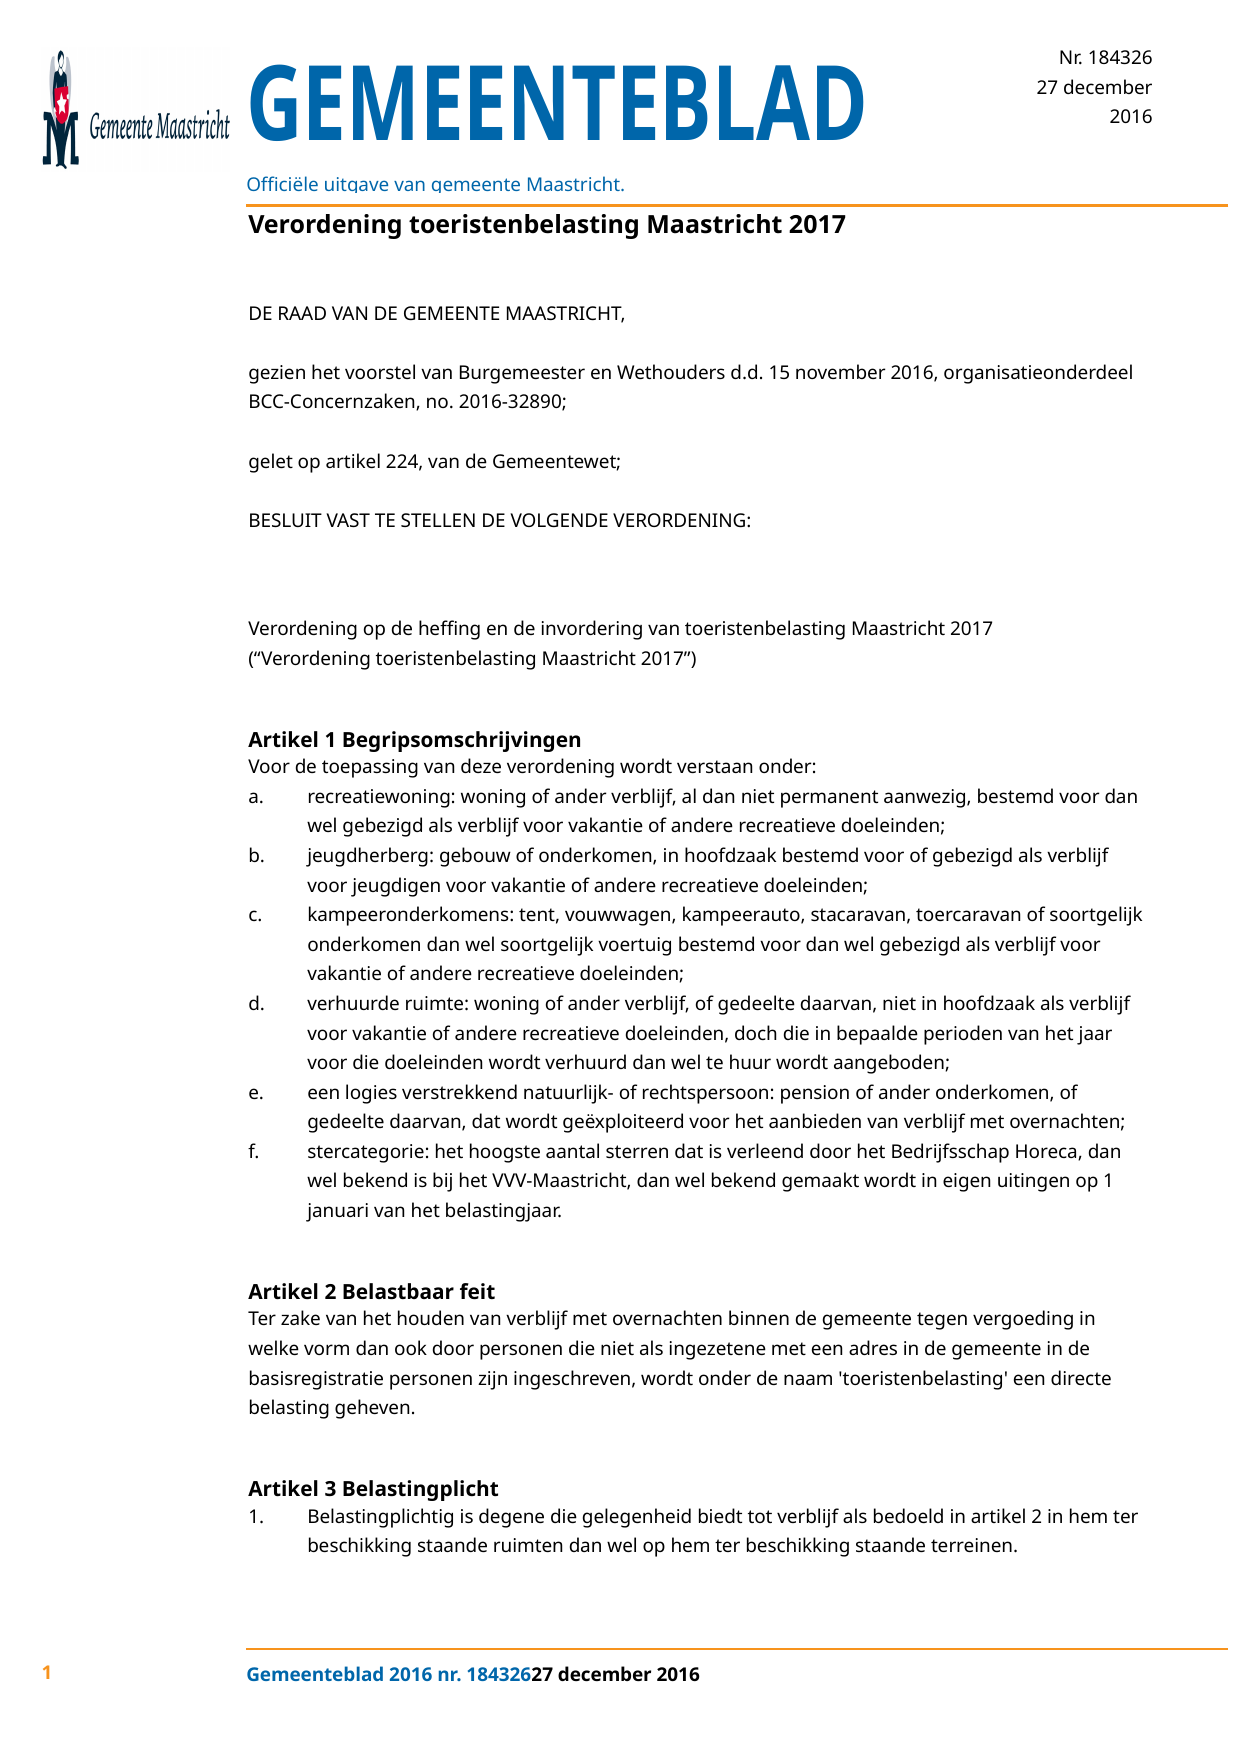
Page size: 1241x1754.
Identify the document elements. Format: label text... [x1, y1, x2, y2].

text Ter zake van het houden van verblijf met overnachten binnen de gemeente tegen vergoeding in welke vorm dan ook door personen die niet als ingezetene met een adres in de gemeente in de basisregistratie personen zijn ingeschreven, wordt onder de naam 'toeristenbelasting' een directe belasting geheven. [248, 1306, 1152, 1420]
text gelet op artikel 224, van de Gemeentewet; [248, 448, 1152, 473]
text Verordening op de heffing en de invordering van toeristenbelasting Maastricht 2017 [248, 615, 1152, 641]
picture [41, 47, 231, 172]
text Voor de toepassing van deze verordening wordt verstaan onder: [248, 753, 1152, 779]
list stercategorie: het hoogste aantal sterren dat is verleend door het Bedrijfsschap Horeca, dan wel bekend is bij het VVV-Maastricht, dan wel bekend gemaakt wordt in eigen uitingen op 1 januari van het belastingjaar. [248, 1138, 1152, 1223]
text Artikel 2 Belastbaar feit [248, 1277, 1152, 1306]
list verhuurde ruimte: woning of ander verblijf, of gedeelte daarvan, niet in hoofdzaak als verblijf voor vakantie of andere recreatieve doeleinden, doch die in bepaalde perioden van het jaar voor die doeleinden wordt verhuurd dan wel te huur wordt aangeboden; [248, 990, 1152, 1075]
list Belastingplichtig is degene die gelegenheid biedt tot verblijf als bedoeld in artikel 2 in hem ter beschikking staande ruimten dan wel op hem ter beschikking staande terreinen. [248, 1503, 1152, 1558]
list recreatiewoning: woning of ander verblijf, al dan niet permanent aanwezig, bestemd voor dan wel gebezigd als verblijf voor vakantie of andere recreatieve doeleinden; [248, 783, 1152, 838]
text BESLUIT VAST TE STELLEN DE VOLGENDE VERORDENING: [248, 507, 1152, 533]
text Verordening toeristenbelasting Maastricht 2017 [248, 207, 1152, 241]
list jeugdherberg: gebouw of onderkomen, in hoofdzaak bestemd voor of gebezigd als verblijf voor jeugdigen voor vakantie of andere recreatieve doeleinden; [248, 842, 1152, 897]
list kampeeronderkomens: tent, vouwwagen, kampeerauto, stacaravan, toercaravan of soortgelijk onderkomen dan wel soortgelijk voertuig bestemd voor dan wel gebezigd als verblijf voor vakantie of andere recreatieve doeleinden; [248, 901, 1152, 986]
text (“Verordening toeristenbelasting Maastricht 2017”) [248, 645, 1152, 671]
text DE RAAD VAN DE GEMEENTE MAASTRICHT, [248, 300, 1152, 326]
list een logies verstrekkend natuurlijk- of rechtspersoon: pension of ander onderkomen, of gedeelte daarvan, dat wordt geëxploiteerd voor het aanbieden van verblijf met overnachten; [248, 1079, 1152, 1134]
text Artikel 1 Begripsomschrijvingen [248, 725, 1152, 753]
text Artikel 3 Belastingplicht [248, 1474, 1152, 1503]
text gezien het voorstel van Burgemeester en Wethouders d.d. 15 november 2016, organisatieonderdeel BCC-Concernzaken, no. 2016-32890; [248, 359, 1152, 414]
